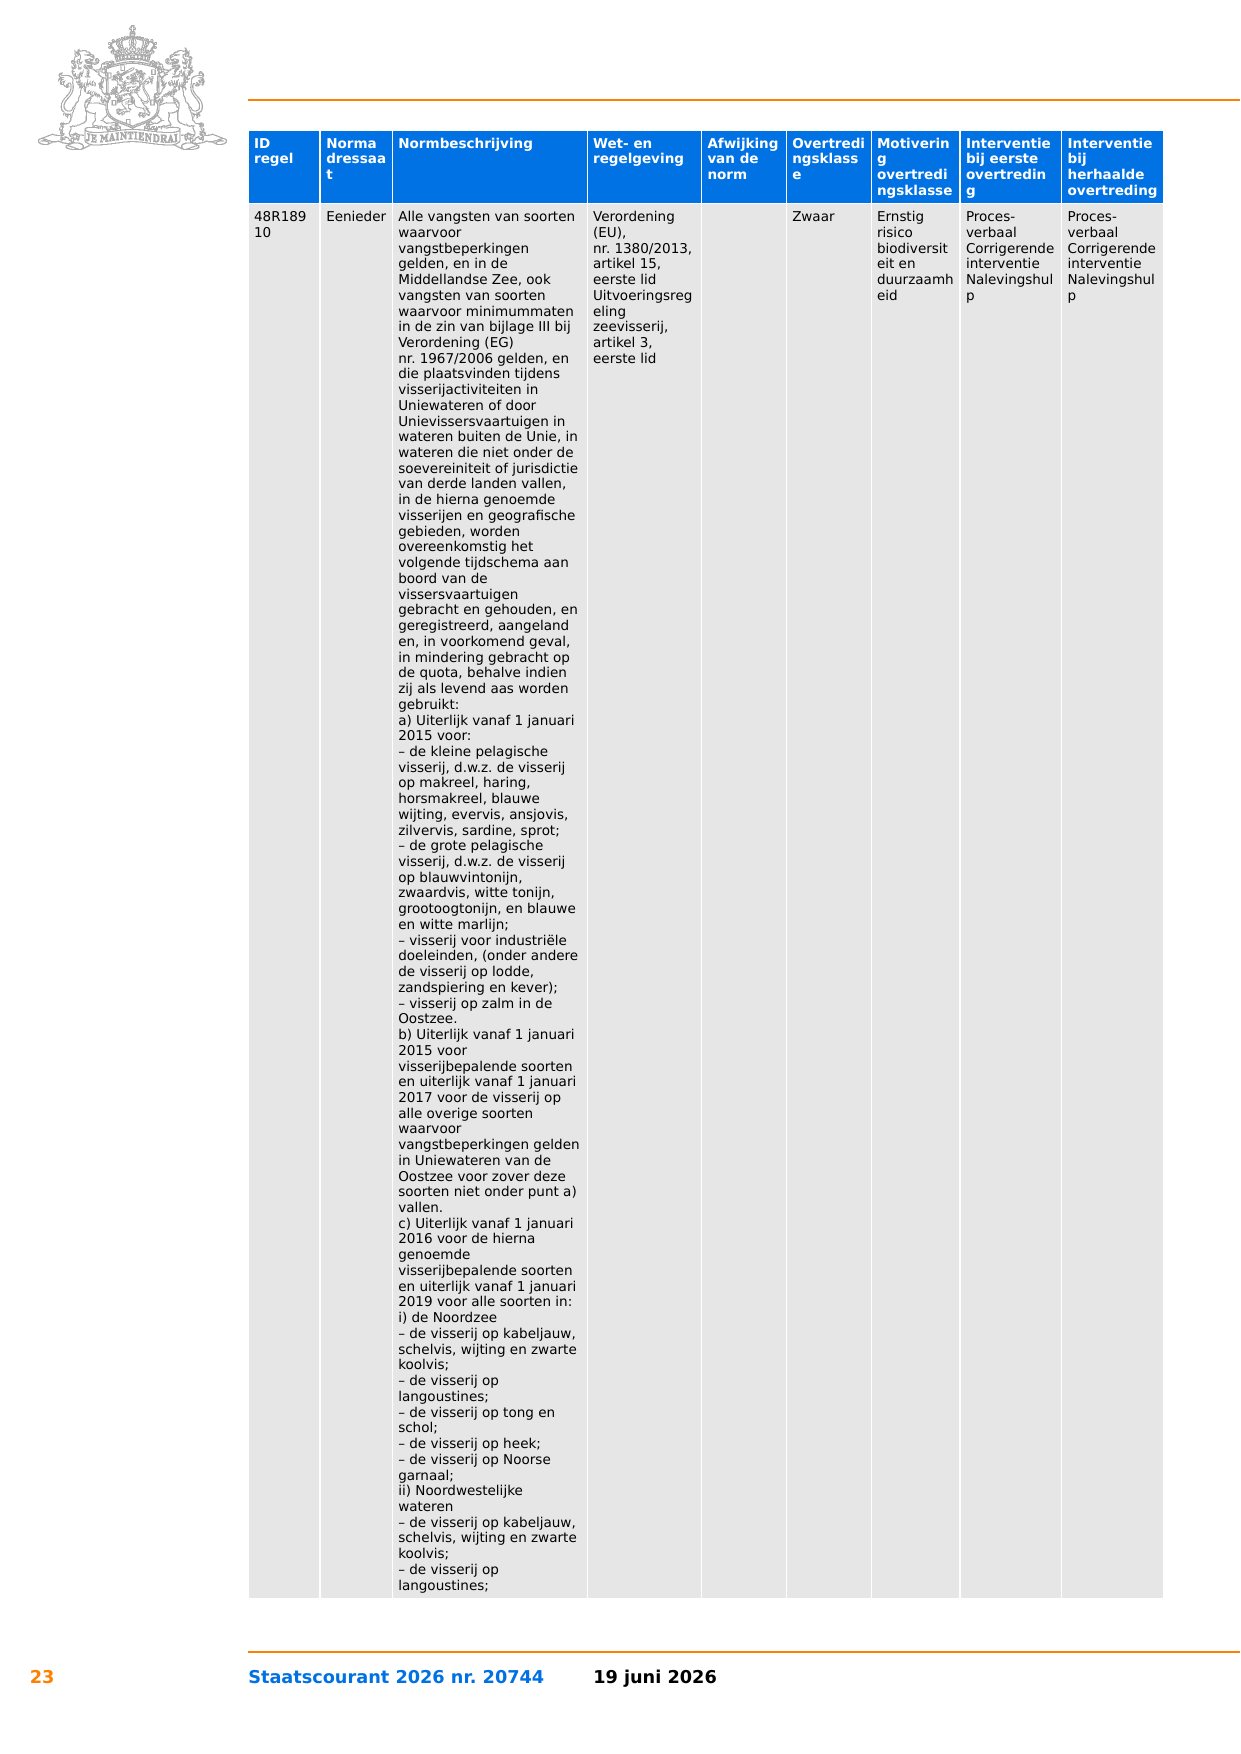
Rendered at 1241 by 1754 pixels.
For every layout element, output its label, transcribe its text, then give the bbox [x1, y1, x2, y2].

table_cell Proces-verbaal Corrigerende interventie Nalevingshulp [1062, 204, 1163, 1598]
table_header Motivering overtredingsklasse [872, 131, 959, 203]
table_cell Zwaar [787, 204, 871, 1598]
table_cell Alle vangsten van soorten waarvoor vangstbeperkingen gelden, en in de Middellandse Zee, ook vangsten van soorten waarvoor minimummaten in de zin van bijlage III bij Verordening (EG) nr. 1967/2006 gelden, en die plaatsvinden tijdens visserijactiviteiten in Uniewateren of door Unievissersvaartuigen in wateren buiten de Unie, in wateren die niet onder de soevereiniteit of jurisdictie van derde landen vallen, in de hierna genoemde visserijen en geografische gebieden, worden overeenkomstig het volgende tijdschema aan boord van de vissersvaartuigen gebracht en gehouden, en geregistreerd, aangeland en, in voorkomend geval, in mindering gebracht op de quota, behalve indien zij als levend aas worden gebruikt: a) Uiterlijk vanaf 1 januari 2015 voor: – de kleine pelagische visserij, d.w.z. de visserij op makreel, haring, horsmakreel, blauwe wijting, evervis, ansjovis, zilvervis, sardine, sprot; – de grote pelagische visserij, d.w.z. de visserij op blauwvintonijn, zwaardvis, witte tonijn, grootoogtonijn, en blauwe en witte marlijn; – visserij voor industriële doeleinden, (onder andere de visserij op lodde, zandspiering en kever); – visserij op zalm in de Oostzee. b) Uiterlijk vanaf 1 januari 2015 voor visserijbepalende soorten en uiterlijk vanaf 1 januari 2017 voor de visserij op alle overige soorten waarvoor vangstbeperkingen gelden in Uniewateren van de Oostzee voor zover deze soorten niet onder punt a) vallen. c) Uiterlijk vanaf 1 januari 2016 voor de hierna genoemde visserijbepalende soorten en uiterlijk vanaf 1 januari 2019 voor alle soorten in: i) de Noordzee – de visserij op kabeljauw, schelvis, wijting en zwarte koolvis; – de visserij op langoustines; – de visserij op tong en schol; – de visserij op heek; – de visserij op Noorse garnaal; ii) Noordwestelijke wateren – de visserij op kabeljauw, schelvis, wijting en zwarte koolvis; – de visserij op langoustines; [393, 204, 587, 1598]
table_cell [702, 204, 786, 1598]
table_header Wet- en regelgeving [588, 131, 701, 203]
picture [38, 25, 227, 150]
table_cell Ernstig risico biodiversiteit en duurzaamheid [872, 204, 959, 1598]
table_header Normbeschrijving [393, 131, 587, 203]
table_header Normadressaat [321, 131, 392, 203]
table_cell Eenieder [321, 204, 392, 1598]
table_cell Verordening (EU), nr. 1380/2013, artikel 15, eerste lid Uitvoeringsregeling zeevisserij, artikel 3, eerste lid [588, 204, 701, 1598]
table_header ID regel [249, 131, 319, 203]
table_header Interventie bij herhaalde overtreding [1062, 131, 1163, 203]
table_header Afwijking van de norm [702, 131, 786, 203]
table_header Overtredingsklasse [787, 131, 871, 203]
table_cell 48R18910 [249, 204, 319, 1598]
table_header Interventie bij eerste overtreding [961, 131, 1061, 203]
table_cell Proces-verbaal Corrigerende interventie Nalevingshulp [961, 204, 1061, 1598]
